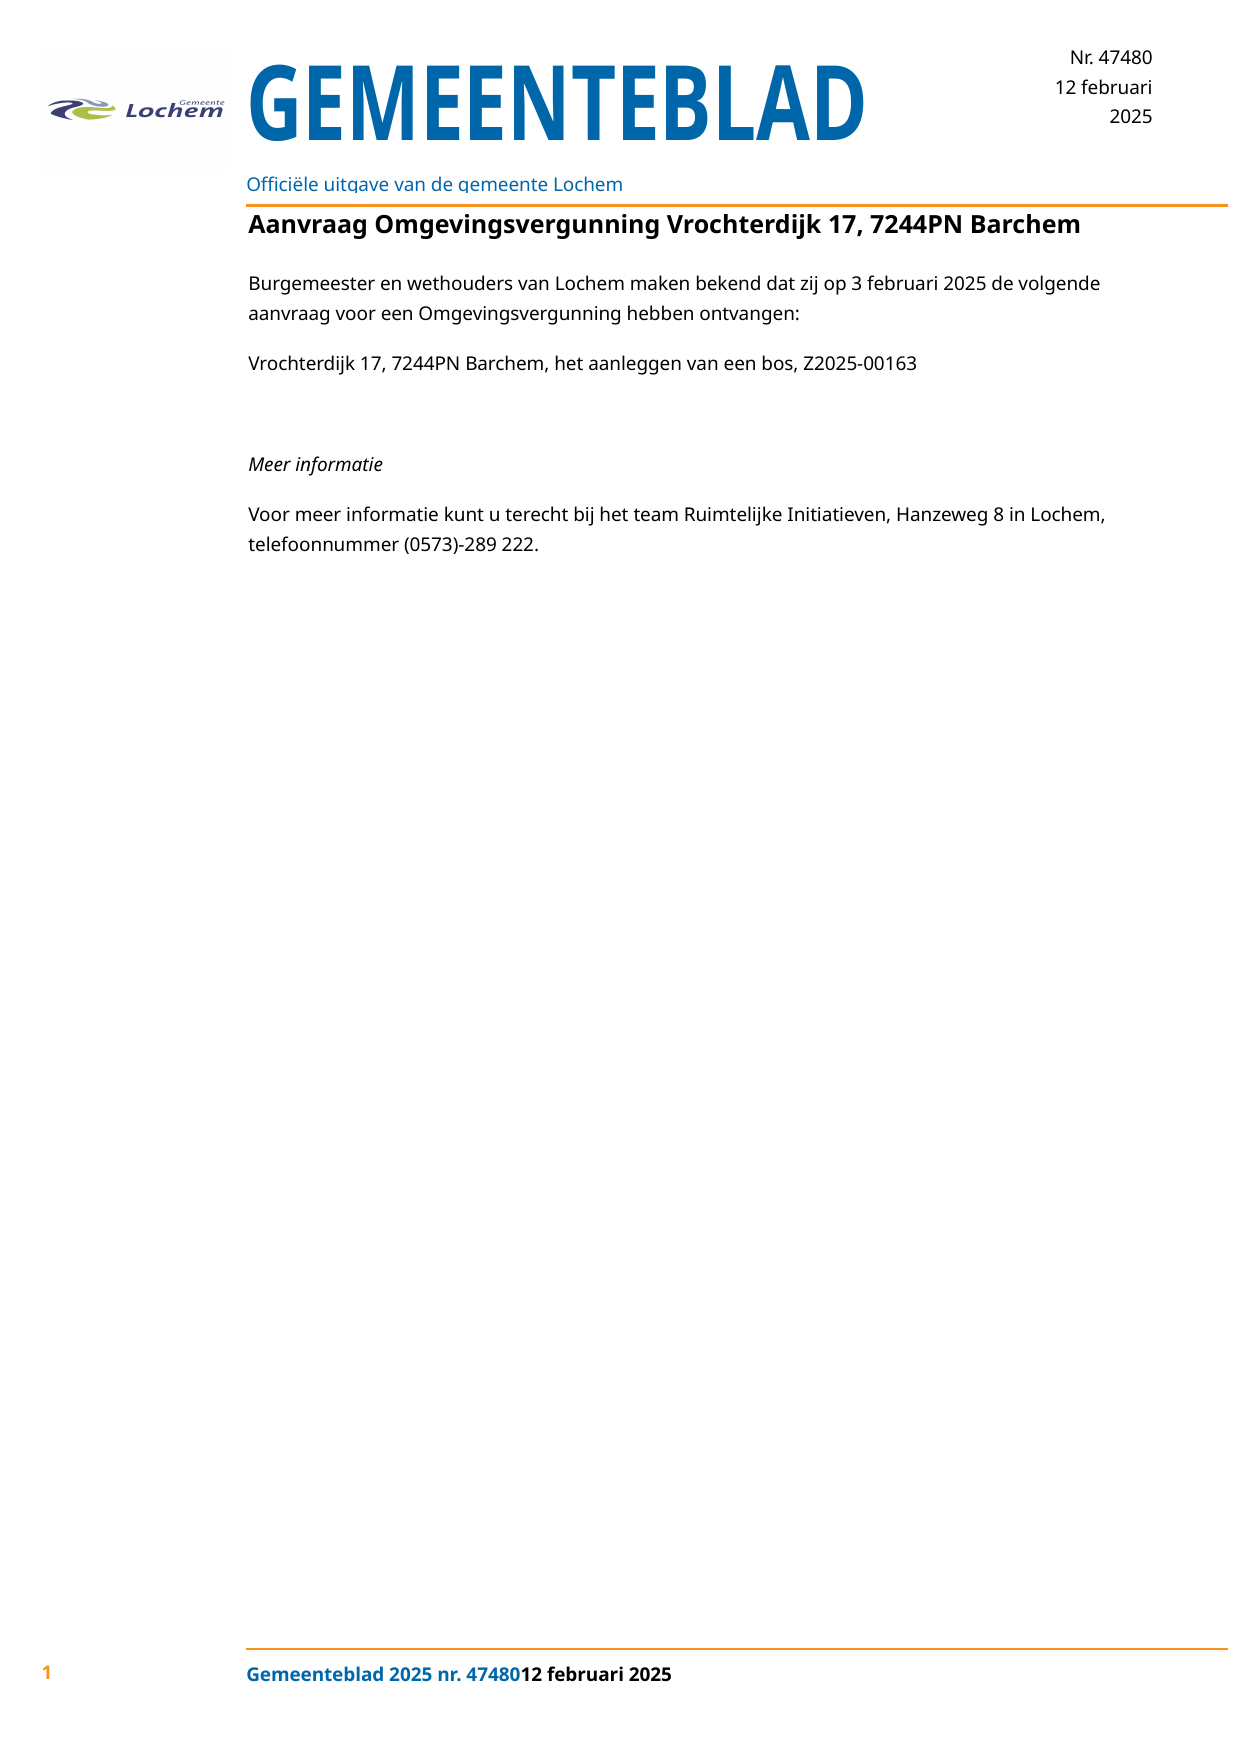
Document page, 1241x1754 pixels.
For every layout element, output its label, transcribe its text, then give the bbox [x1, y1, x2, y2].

picture [41, 47, 231, 172]
text Aanvraag Omgevingsvergunning Vrochterdijk 17, 7244PN Barchem [248, 207, 1152, 241]
text Burgemeester en wethouders van Lochem maken bekend dat zij op 3 februari 2025 de volgende aanvraag voor een Omgevingsvergunning hebben ontvangen: [248, 270, 1152, 326]
text Meer informatie [248, 451, 1152, 477]
text Voor meer informatie kunt u terecht bij het team Ruimtelijke Initiatieven, Hanzeweg 8 in Lochem, telefoonnummer (0573)-289 222. [248, 502, 1152, 557]
text Vrochterdijk 17, 7244PN Barchem, het aanleggen van een bos, Z2025-00163 [248, 350, 1152, 376]
